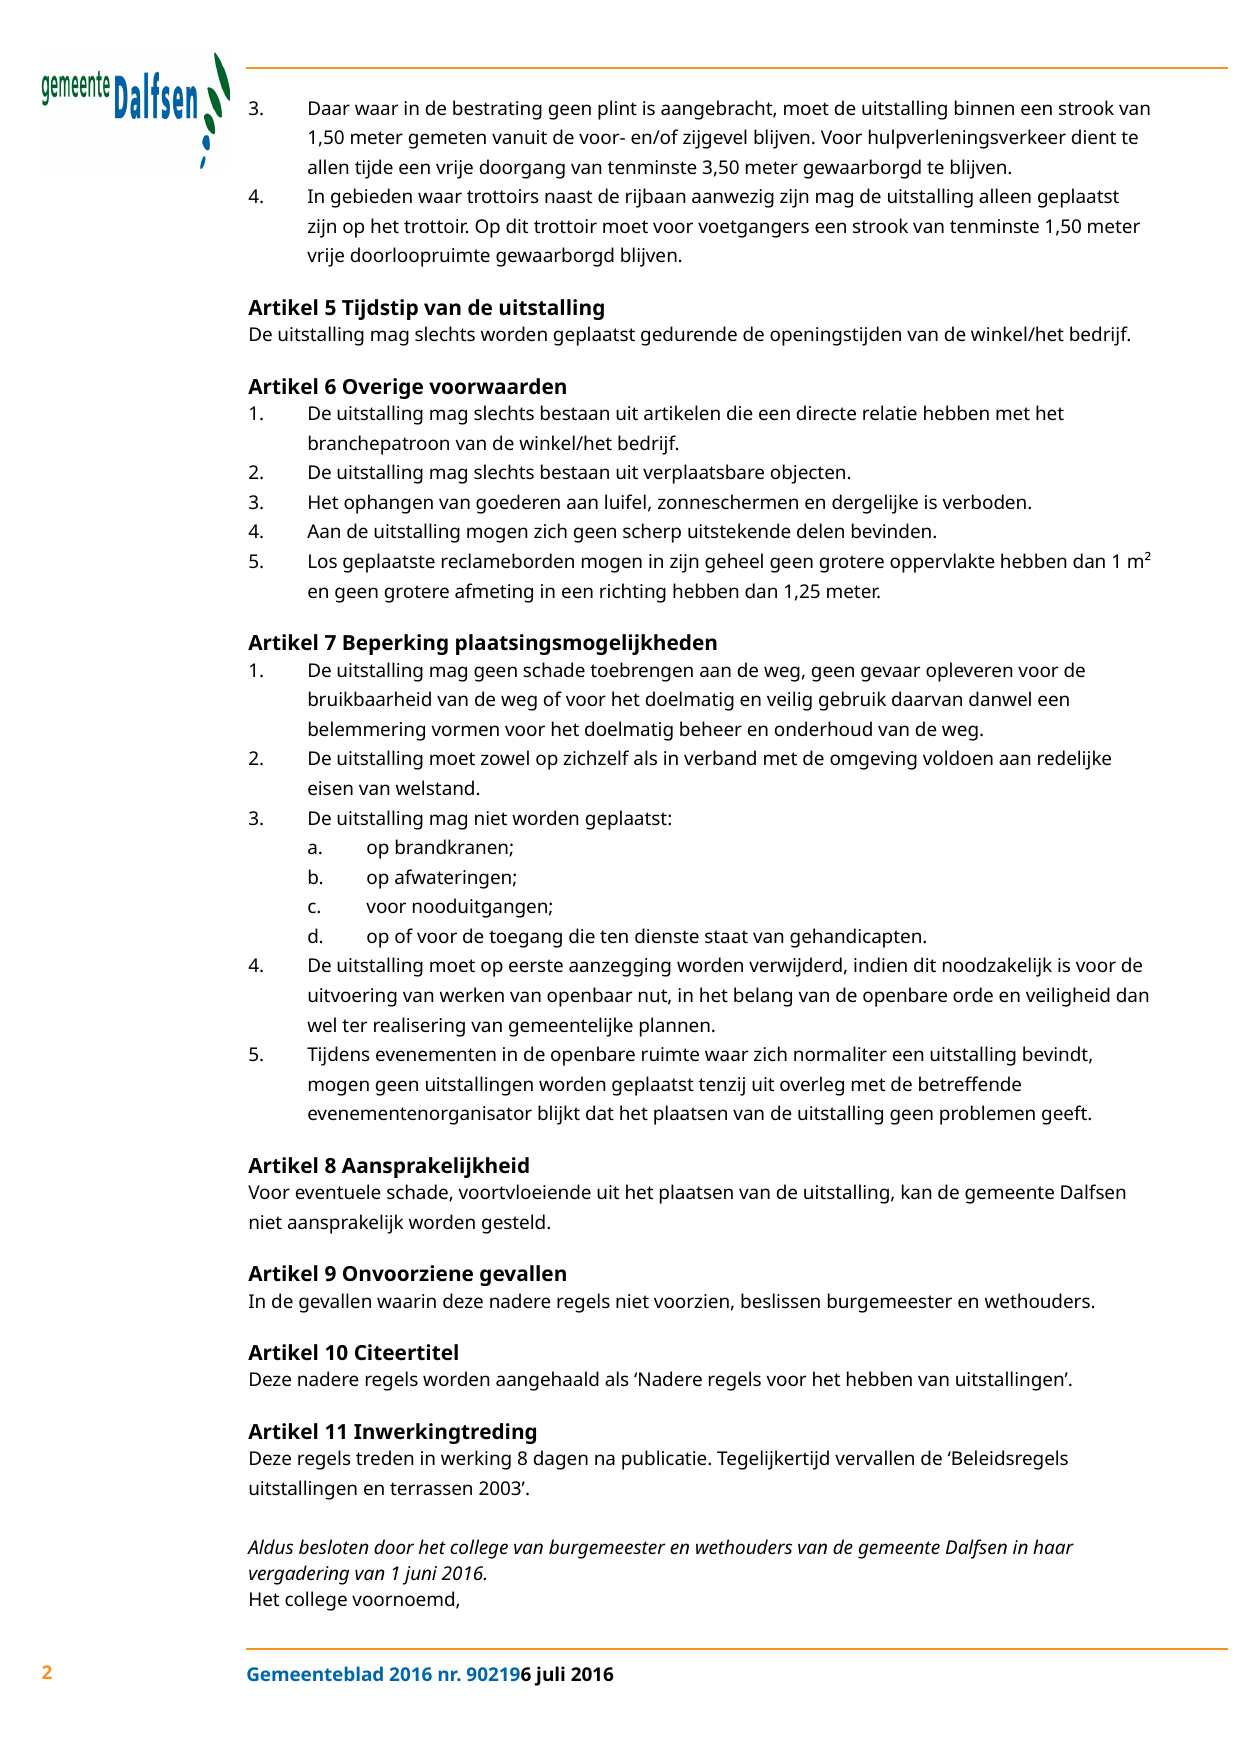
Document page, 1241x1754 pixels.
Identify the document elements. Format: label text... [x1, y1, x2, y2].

text Artikel 11 Inwerkingtreding [248, 1417, 1152, 1446]
text Deze nadere regels worden aangehaald als ‘Nadere regels voor het hebben van uitstallingen’. [248, 1367, 1152, 1392]
list op of voor de toegang die ten dienste staat van gehandicapten. [307, 923, 1152, 949]
picture [41, 47, 231, 172]
text Artikel 10 Citeertitel [248, 1338, 1152, 1367]
text Artikel 9 Onvoorziene gevallen [248, 1259, 1152, 1288]
text Artikel 5 Tijdstip van de uitstalling [248, 293, 1152, 322]
text Artikel 6 Overige voorwaarden [248, 372, 1152, 400]
list Het ophangen van goederen aan luifel, zonneschermen en dergelijke is verboden. [248, 489, 1152, 515]
list op afwateringen; [307, 864, 1152, 889]
list De uitstalling mag geen schade toebrengen aan de weg, geen gevaar opleveren voor de bruikbaarheid van de weg of voor het doelmatig en veilig gebruik daarvan danwel een belemmering vormen voor het doelmatig beheer en onderhoud van de weg. [248, 657, 1152, 742]
text Voor eventuele schade, voortvloeiende uit het plaatsen van de uitstalling, kan de gemeente Dalfsen niet aansprakelijk worden gesteld. [248, 1179, 1152, 1235]
list Los geplaatste reclameborden mogen in zijn geheel geen grotere oppervlakte hebben dan 1 m² en geen grotere afmeting in een richting hebben dan 1,25 meter. [248, 548, 1152, 604]
list Daar waar in de bestrating geen plint is aangebracht, moet de uitstalling binnen een strook van 1,50 meter gemeten vanuit de voor- en/of zijgevel blijven. Voor hulpverleningsverkeer dient te allen tijde een vrije doorgang van tenminste 3,50 meter gewaarborgd te blijven. [248, 95, 1152, 180]
list De uitstalling mag slechts bestaan uit verplaatsbare objecten. [248, 459, 1152, 485]
list op brandkranen; [307, 834, 1152, 860]
text Deze regels treden in werking 8 dagen na publicatie. Tegelijkertijd vervallen de ‘Beleidsregels uitstallingen en terrassen 2003’. [248, 1446, 1152, 1501]
list De uitstalling mag niet worden geplaatst: [248, 805, 1152, 830]
text Aldus besloten door het college van burgemeester en wethouders van de gemeente Dalfsen in haar vergadering van 1 juni 2016. [248, 1534, 1152, 1586]
text De uitstalling mag slechts worden geplaatst gedurende de openingstijden van de winkel/het bedrijf. [248, 322, 1152, 347]
text Artikel 7 Beperking plaatsingsmogelijkheden [248, 628, 1152, 657]
text Het college voornoemd, [248, 1586, 1152, 1611]
text In de gevallen waarin deze nadere regels niet voorzien, beslissen burgemeester en wethouders. [248, 1288, 1152, 1313]
list In gebieden waar trottoirs naast de rijbaan aanwezig zijn mag de uitstalling alleen geplaatst zijn op het trottoir. Op dit trottoir moet voor voetgangers een strook van tenminste 1,50 meter vrije doorloopruimte gewaarborgd blijven. [248, 183, 1152, 268]
text Artikel 8 Aansprakelijkheid [248, 1151, 1152, 1179]
list voor nooduitgangen; [307, 893, 1152, 919]
list De uitstalling moet op eerste aanzegging worden verwijderd, indien dit noodzakelijk is voor de uitvoering van werken van openbaar nut, in het belang van de openbare orde en veiligheid dan wel ter realisering van gemeentelijke plannen. [248, 953, 1152, 1037]
list Tijdens evenementen in de openbare ruimte waar zich normaliter een uitstalling bevindt, mogen geen uitstallingen worden geplaatst tenzij uit overleg met de betreffende evenementenorganisator blijkt dat het plaatsen van de uitstalling geen problemen geeft. [248, 1041, 1152, 1126]
list Aan de uitstalling mogen zich geen scherp uitstekende delen bevinden. [248, 519, 1152, 544]
list De uitstalling moet zowel op zichzelf als in verband met de omgeving voldoen aan redelijke eisen van welstand. [248, 746, 1152, 801]
list De uitstalling mag slechts bestaan uit artikelen die een directe relatie hebben met het branchepatroon van de winkel/het bedrijf. [248, 400, 1152, 456]
